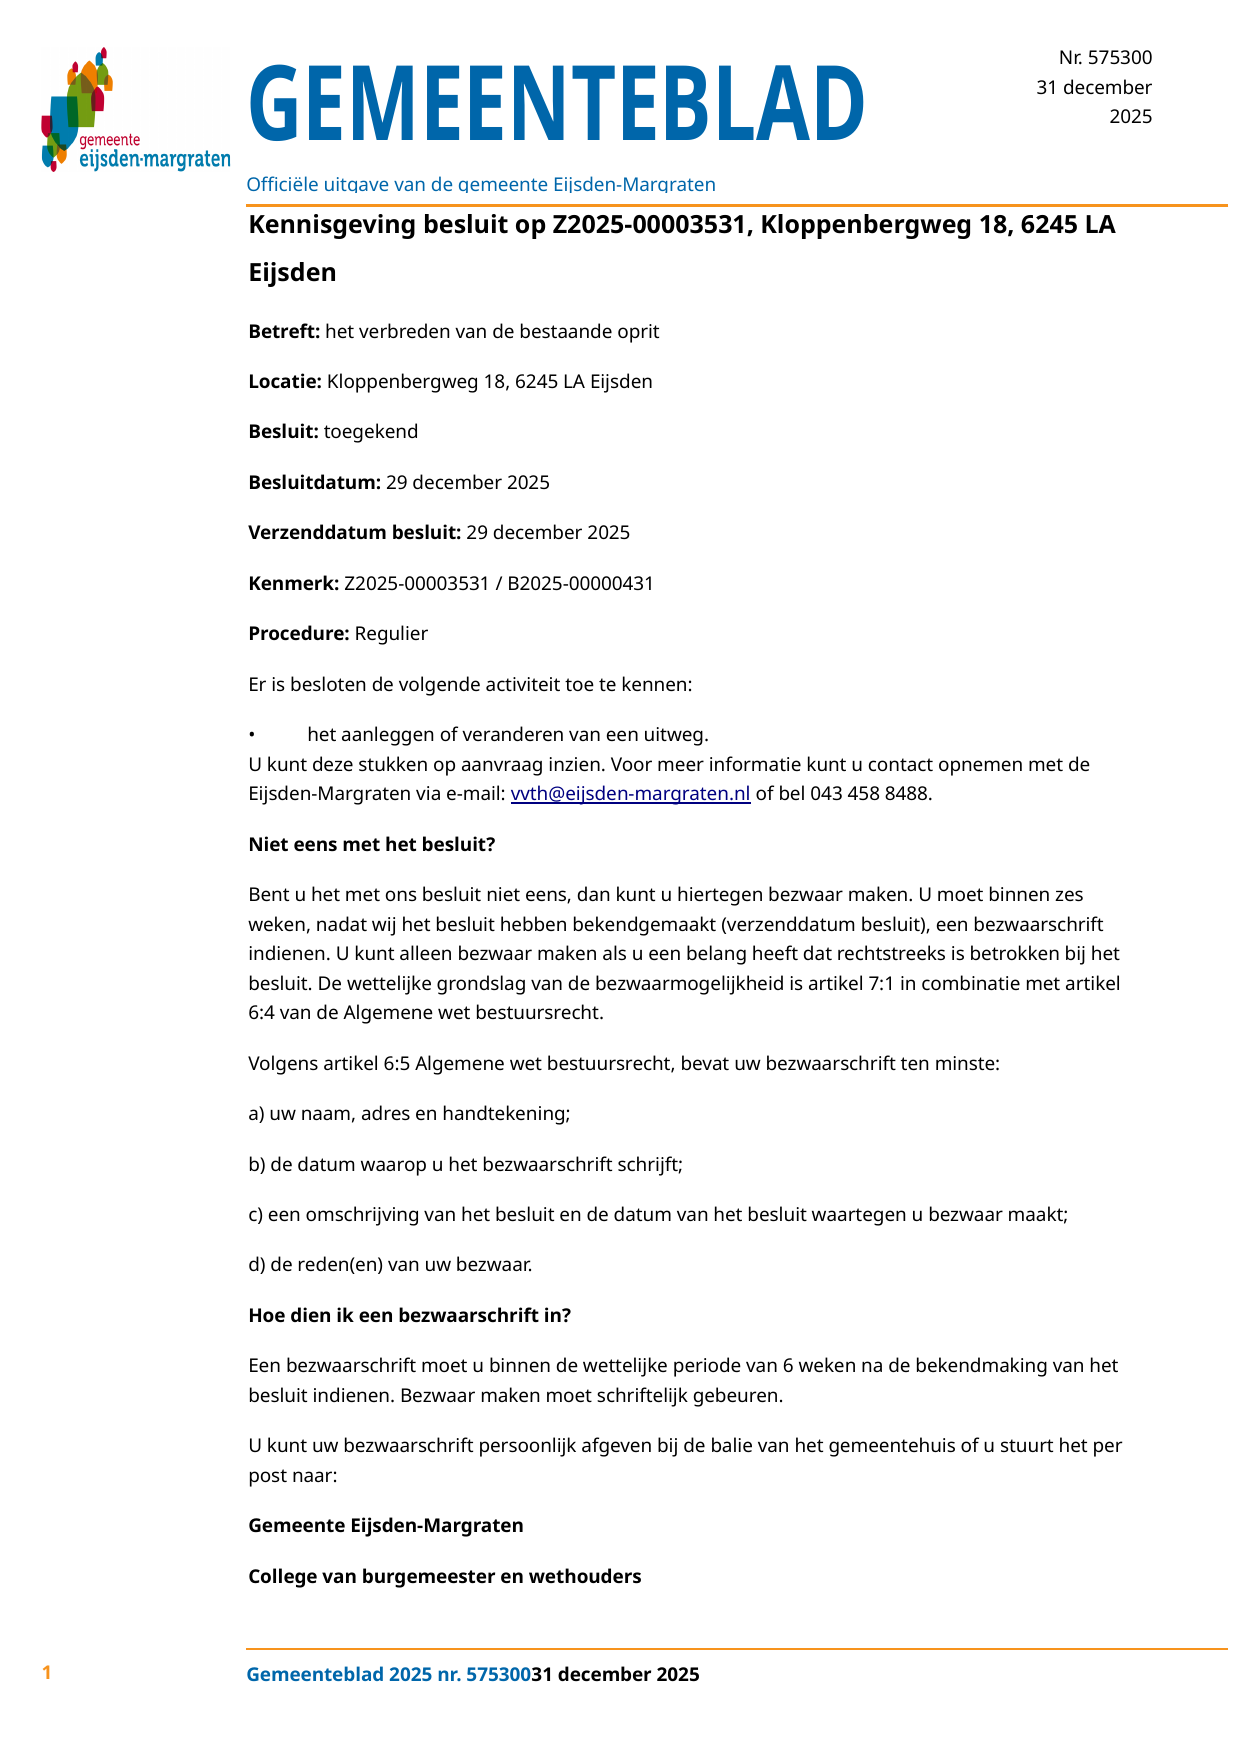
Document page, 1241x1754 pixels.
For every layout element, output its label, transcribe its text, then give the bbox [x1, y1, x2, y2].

text Gemeente Eijsden-Margraten [248, 1512, 1152, 1538]
text Volgens artikel 6:5 Algemene wet bestuursrecht, bevat uw bezwaarschrift ten minste: [248, 1050, 1152, 1076]
text Kennisgeving besluit op Z2025-00003531, Kloppenbergweg 18, 6245 LA Eijsden [248, 207, 1152, 288]
text U kunt deze stukken op aanvraag inzien. Voor meer informatie kunt u contact opnemen met de Eijsden-Margraten via e-mail: vvth@eijsden-margraten.nl of bel 043 458 8488. [248, 751, 1152, 806]
text U kunt uw bezwaarschrift persoonlijk afgeven bij de balie van het gemeentehuis of u stuurt het per post naar: [248, 1432, 1152, 1488]
text b) de datum waarop u het bezwaarschrift schrijft; [248, 1151, 1152, 1177]
text Procedure: Regulier [248, 620, 1152, 646]
list het aanleggen of veranderen van een uitweg. [248, 721, 1152, 747]
text Een bezwaarschrift moet u binnen de wettelijke periode van 6 weken na de bekendmaking van het besluit indienen. Bezwaar maken moet schriftelijk gebeuren. [248, 1352, 1152, 1408]
text Verzenddatum besluit: 29 december 2025 [248, 519, 1152, 545]
text Niet eens met het besluit? [248, 831, 1152, 857]
text Bent u het met ons besluit niet eens, dan kunt u hiertegen bezwaar maken. U moet binnen zes weken, nadat wij het besluit hebben bekendgemaakt (verzenddatum besluit), een bezwaarschrift indienen. U kunt alleen bezwaar maken als u een belang heeft dat rechtstreeks is betrokken bij het besluit. De wettelijke grondslag van de bezwaarmogelijkheid is artikel 7:1 in combinatie met artikel 6:4 van de Algemene wet bestuursrecht. [248, 881, 1152, 1025]
text Besluit: toegekend [248, 419, 1152, 444]
text Er is besloten de volgende activiteit toe te kennen: [248, 671, 1152, 697]
text Hoe dien ik een bezwaarschrift in? [248, 1302, 1152, 1328]
text c) een omschrijving van het besluit en de datum van het besluit waartegen u bezwaar maakt; [248, 1201, 1152, 1227]
text Betreft: het verbreden van de bestaande oprit [248, 318, 1152, 344]
picture [41, 47, 231, 172]
text Kenmerk: Z2025-00003531 / B2025-00000431 [248, 570, 1152, 596]
text Locatie: Kloppenbergweg 18, 6245 LA Eijsden [248, 368, 1152, 394]
text Besluitdatum: 29 december 2025 [248, 469, 1152, 495]
text College van burgemeester en wethouders [248, 1563, 1152, 1589]
text d) de reden(en) van uw bezwaar. [248, 1252, 1152, 1277]
text a) uw naam, adres en handtekening; [248, 1100, 1152, 1126]
